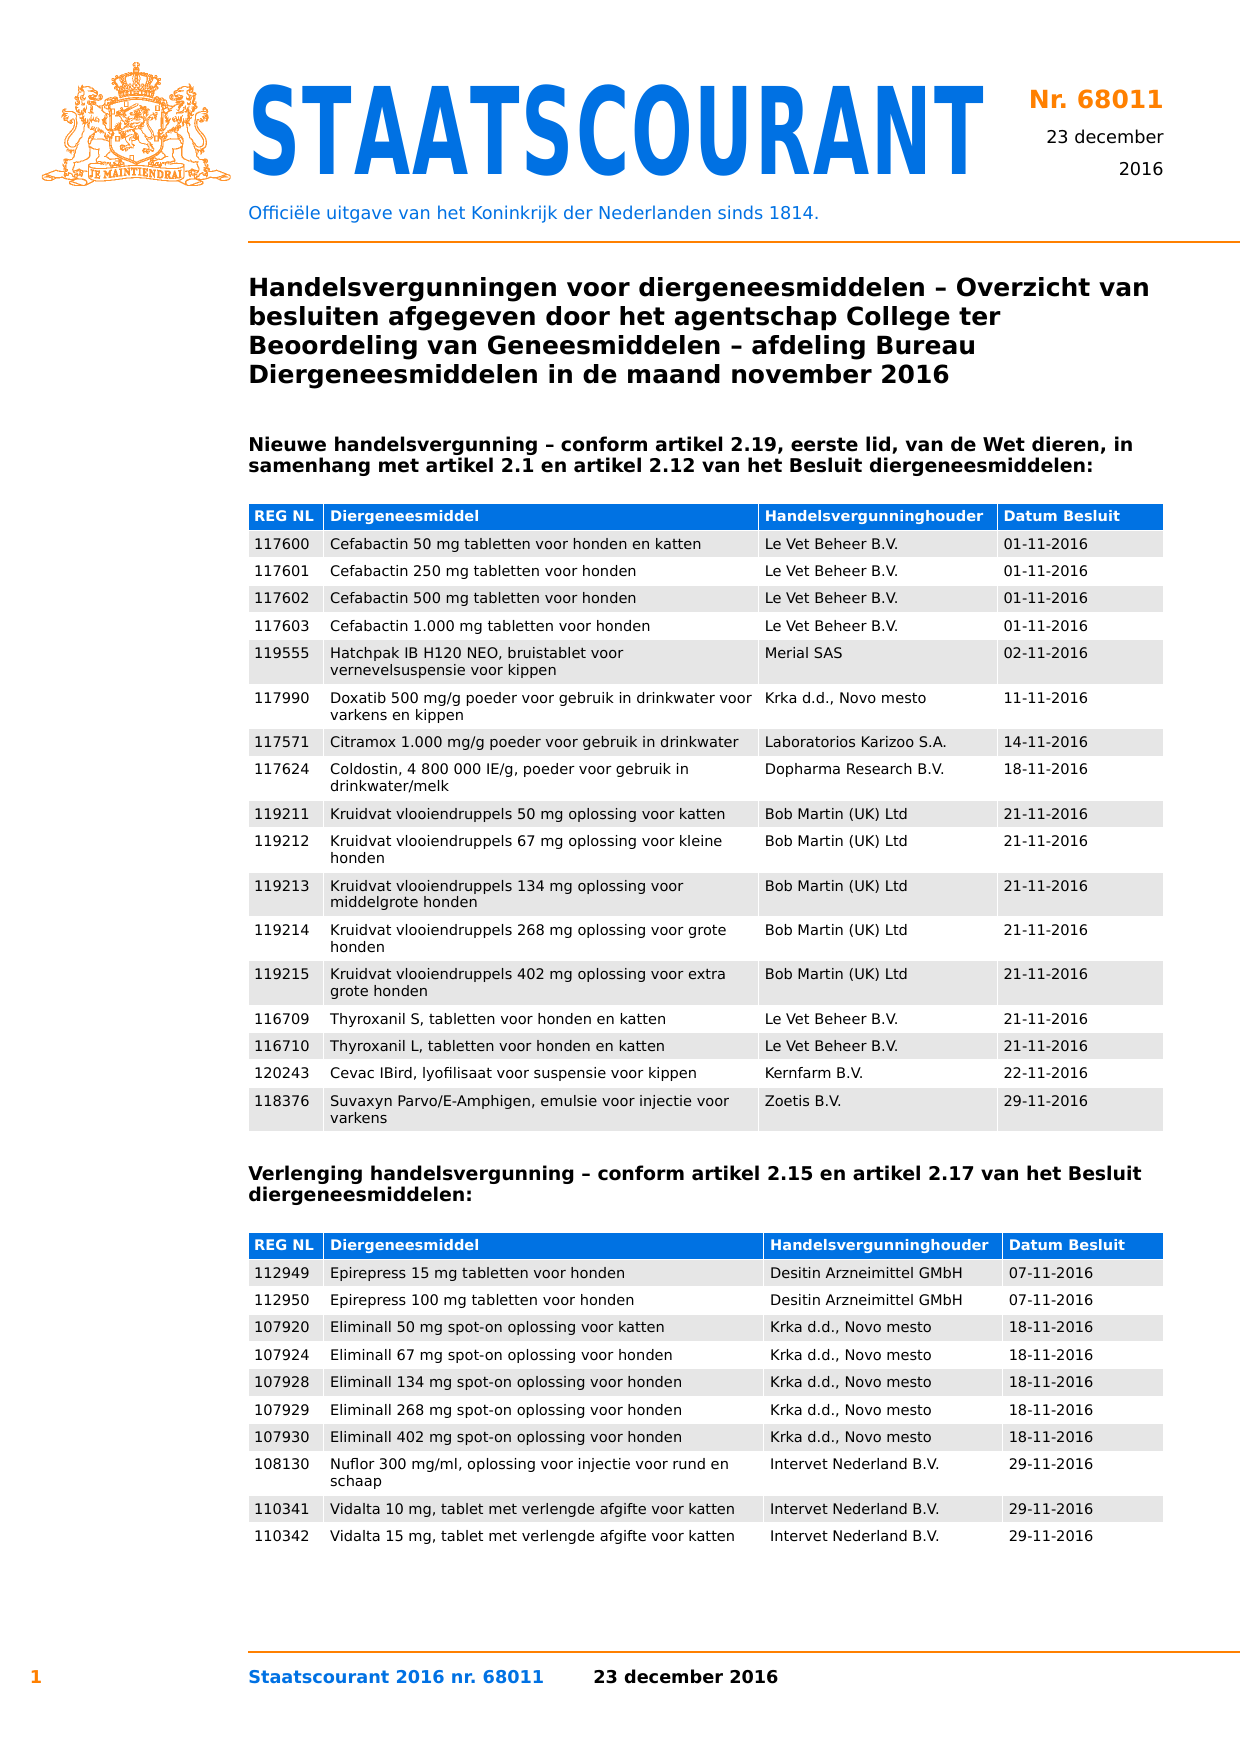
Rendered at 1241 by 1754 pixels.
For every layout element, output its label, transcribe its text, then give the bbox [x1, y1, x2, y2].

table_cell 117624 [249, 757, 323, 800]
table_cell Citramox 1.000 mg/g poeder voor gebruik in drinkwater [324, 729, 758, 756]
table_cell 21-11-2016 [998, 917, 1163, 960]
table_cell 02-11-2016 [998, 640, 1163, 684]
subtitle Handelsvergunningen voor diergeneesmiddelen – Overzicht van besluiten afgegeven door het agentschap College ter Beoordeling van Geneesmiddelen – afdeling Bureau Diergeneesmiddelen in de maand november 2016 [248, 273, 1163, 390]
table_cell Intervet Nederland B.V. [764, 1496, 1002, 1522]
table_header REG NL [249, 1233, 323, 1259]
table_cell 21-11-2016 [998, 1033, 1163, 1059]
table_cell Kruidvat vlooiendruppels 50 mg oplossing voor katten [324, 801, 758, 827]
table_header Datum Besluit [998, 504, 1163, 530]
table_cell 117600 [249, 531, 323, 557]
table_cell 23 december [998, 121, 1240, 153]
table_header STAATSCOURANT [248, 62, 998, 203]
table_cell Krka d.d., Novo mesto [759, 685, 997, 728]
table_cell 21-11-2016 [998, 801, 1163, 827]
table_cell 119214 [249, 917, 323, 960]
table_cell 107928 [249, 1369, 323, 1396]
table_cell 119211 [249, 801, 323, 827]
table_cell 120243 [249, 1061, 323, 1087]
table_header Handelsvergunninghouder [764, 1233, 1002, 1259]
table_header Handelsvergunninghouder [759, 504, 997, 530]
table_cell 21-11-2016 [998, 1006, 1163, 1032]
table_cell Dopharma Research B.V. [759, 757, 997, 800]
table_header Nr. 68011 [998, 62, 1240, 121]
table_cell Intervet Nederland B.V. [764, 1523, 1002, 1550]
table_cell Krka d.d., Novo mesto [764, 1397, 1002, 1423]
table_cell Bob Martin (UK) Ltd [759, 961, 997, 1005]
table_header Datum Besluit [1003, 1233, 1163, 1259]
table_cell 21-11-2016 [998, 961, 1163, 1005]
table_cell Eliminall 134 mg spot-on oplossing voor honden [324, 1369, 763, 1396]
table_header REG NL [249, 504, 323, 530]
table_cell Eliminall 268 mg spot-on oplossing voor honden [324, 1397, 763, 1423]
table_cell Bob Martin (UK) Ltd [759, 801, 997, 827]
table_cell Bob Martin (UK) Ltd [759, 917, 997, 960]
table_cell Cevac IBird, lyofilisaat voor suspensie voor kippen [324, 1061, 758, 1087]
table_cell Intervet Nederland B.V. [764, 1452, 1002, 1495]
table_cell 112950 [249, 1287, 323, 1313]
table_cell 117603 [249, 613, 323, 639]
table_cell 119212 [249, 828, 323, 872]
table_cell 22-11-2016 [998, 1061, 1163, 1087]
table_cell 107929 [249, 1397, 323, 1423]
table_cell 21-11-2016 [998, 828, 1163, 872]
table_cell Eliminall 402 mg spot-on oplossing voor honden [324, 1424, 763, 1451]
table_cell 18-11-2016 [1003, 1397, 1163, 1423]
table_cell Hatchpak IB H120 NEO, bruistablet voor vernevelsuspensie voor kippen [324, 640, 758, 684]
table_cell Kruidvat vlooiendruppels 134 mg oplossing voor middelgrote honden [324, 873, 758, 916]
table_cell 29-11-2016 [998, 1088, 1163, 1131]
table_cell Eliminall 50 mg spot-on oplossing voor katten [324, 1315, 763, 1341]
table_cell Nuflor 300 mg/ml, oplossing voor injectie voor rund en schaap [324, 1452, 763, 1495]
table_cell 01-11-2016 [998, 613, 1163, 639]
table_cell 118376 [249, 1088, 323, 1131]
table_cell Eliminall 67 mg spot-on oplossing voor honden [324, 1342, 763, 1368]
table_cell Le Vet Beheer B.V. [759, 1006, 997, 1032]
table_cell 112949 [249, 1260, 323, 1286]
table_header Diergeneesmiddel [324, 1233, 763, 1259]
table_cell Laboratorios Karizoo S.A. [759, 729, 997, 756]
table_cell 107930 [249, 1424, 323, 1451]
table_cell Le Vet Beheer B.V. [759, 1033, 997, 1059]
table_cell 18-11-2016 [998, 757, 1163, 800]
table_cell Vidalta 15 mg, tablet met verlengde afgifte voor katten [324, 1523, 763, 1550]
table_header Diergeneesmiddel [324, 504, 758, 530]
table_cell Zoetis B.V. [759, 1088, 997, 1131]
table_cell Merial SAS [759, 640, 997, 684]
table_header [25, 62, 248, 241]
table_cell Krka d.d., Novo mesto [764, 1424, 1002, 1451]
subtitle Nieuwe handelsvergunning – conform artikel 2.19, eerste lid, van de Wet dieren, in samenhang met artikel 2.1 en artikel 2.12 van het Besluit diergeneesmiddelen: [248, 433, 1163, 477]
table_cell Thyroxanil S, tabletten voor honden en katten [324, 1006, 758, 1032]
table_cell Vidalta 10 mg, tablet met verlengde afgifte voor katten [324, 1496, 763, 1522]
table_cell 119213 [249, 873, 323, 916]
table_cell 18-11-2016 [1003, 1424, 1163, 1451]
table_cell 01-11-2016 [998, 531, 1163, 557]
table_cell Desitin Arzneimittel GMbH [764, 1287, 1002, 1313]
table_cell Krka d.d., Novo mesto [764, 1315, 1002, 1341]
table_cell 29-11-2016 [1003, 1496, 1163, 1522]
table_cell Cefabactin 250 mg tabletten voor honden [324, 558, 758, 584]
table_cell 107920 [249, 1315, 323, 1341]
table_cell Doxatib 500 mg/g poeder voor gebruik in drinkwater voor varkens en kippen [324, 685, 758, 728]
table_cell 29-11-2016 [1003, 1452, 1163, 1495]
table_cell 108130 [249, 1452, 323, 1495]
table_cell 14-11-2016 [998, 729, 1163, 756]
table_cell 2016 [998, 153, 1240, 203]
table_cell 119215 [249, 961, 323, 1005]
table_cell Krka d.d., Novo mesto [764, 1369, 1002, 1396]
table_cell 107924 [249, 1342, 323, 1368]
table_cell 01-11-2016 [998, 558, 1163, 584]
picture [41, 62, 231, 186]
table_cell Cefabactin 1.000 mg tabletten voor honden [324, 613, 758, 639]
table_cell Epirepress 100 mg tabletten voor honden [324, 1287, 763, 1313]
table_cell Thyroxanil L, tabletten voor honden en katten [324, 1033, 758, 1059]
table_cell Cefabactin 50 mg tabletten voor honden en katten [324, 531, 758, 557]
table_cell 01-11-2016 [998, 586, 1163, 612]
table_cell 18-11-2016 [1003, 1369, 1163, 1396]
table_cell 11-11-2016 [998, 685, 1163, 728]
table_cell Le Vet Beheer B.V. [759, 558, 997, 584]
table_cell 116709 [249, 1006, 323, 1032]
table_cell 116710 [249, 1033, 323, 1059]
table_cell 110342 [249, 1523, 323, 1550]
table_cell Kruidvat vlooiendruppels 67 mg oplossing voor kleine honden [324, 828, 758, 872]
table_cell Officiële uitgave van het Koninkrijk der Nederlanden sinds 1814. [248, 203, 1240, 241]
subtitle Verlenging handelsvergunning – conform artikel 2.15 en artikel 2.17 van het Besluit diergeneesmiddelen: [248, 1162, 1163, 1206]
table_cell 07-11-2016 [1003, 1260, 1163, 1286]
table_cell 117990 [249, 685, 323, 728]
table_cell 07-11-2016 [1003, 1287, 1163, 1313]
table_cell Epirepress 15 mg tabletten voor honden [324, 1260, 763, 1286]
table_cell Le Vet Beheer B.V. [759, 586, 997, 612]
table_cell Kruidvat vlooiendruppels 402 mg oplossing voor extra grote honden [324, 961, 758, 1005]
table_cell Cefabactin 500 mg tabletten voor honden [324, 586, 758, 612]
table_cell Krka d.d., Novo mesto [764, 1342, 1002, 1368]
table_cell 18-11-2016 [1003, 1342, 1163, 1368]
table_cell Kernfarm B.V. [759, 1061, 997, 1087]
table_cell Bob Martin (UK) Ltd [759, 828, 997, 872]
table_cell 117601 [249, 558, 323, 584]
table_cell Le Vet Beheer B.V. [759, 531, 997, 557]
table_cell Desitin Arzneimittel GMbH [764, 1260, 1002, 1286]
table_cell 110341 [249, 1496, 323, 1522]
table_cell Bob Martin (UK) Ltd [759, 873, 997, 916]
table_cell 18-11-2016 [1003, 1315, 1163, 1341]
table_cell 117602 [249, 586, 323, 612]
table_cell 29-11-2016 [1003, 1523, 1163, 1550]
table_cell Le Vet Beheer B.V. [759, 613, 997, 639]
table_cell 21-11-2016 [998, 873, 1163, 916]
table_cell Suvaxyn Parvo/E-Amphigen, emulsie voor injectie voor varkens [324, 1088, 758, 1131]
table_cell 117571 [249, 729, 323, 756]
table_cell 119555 [249, 640, 323, 684]
table_cell Coldostin, 4 800 000 IE/g, poeder voor gebruik in drinkwater/melk [324, 757, 758, 800]
table_cell Kruidvat vlooiendruppels 268 mg oplossing voor grote honden [324, 917, 758, 960]
